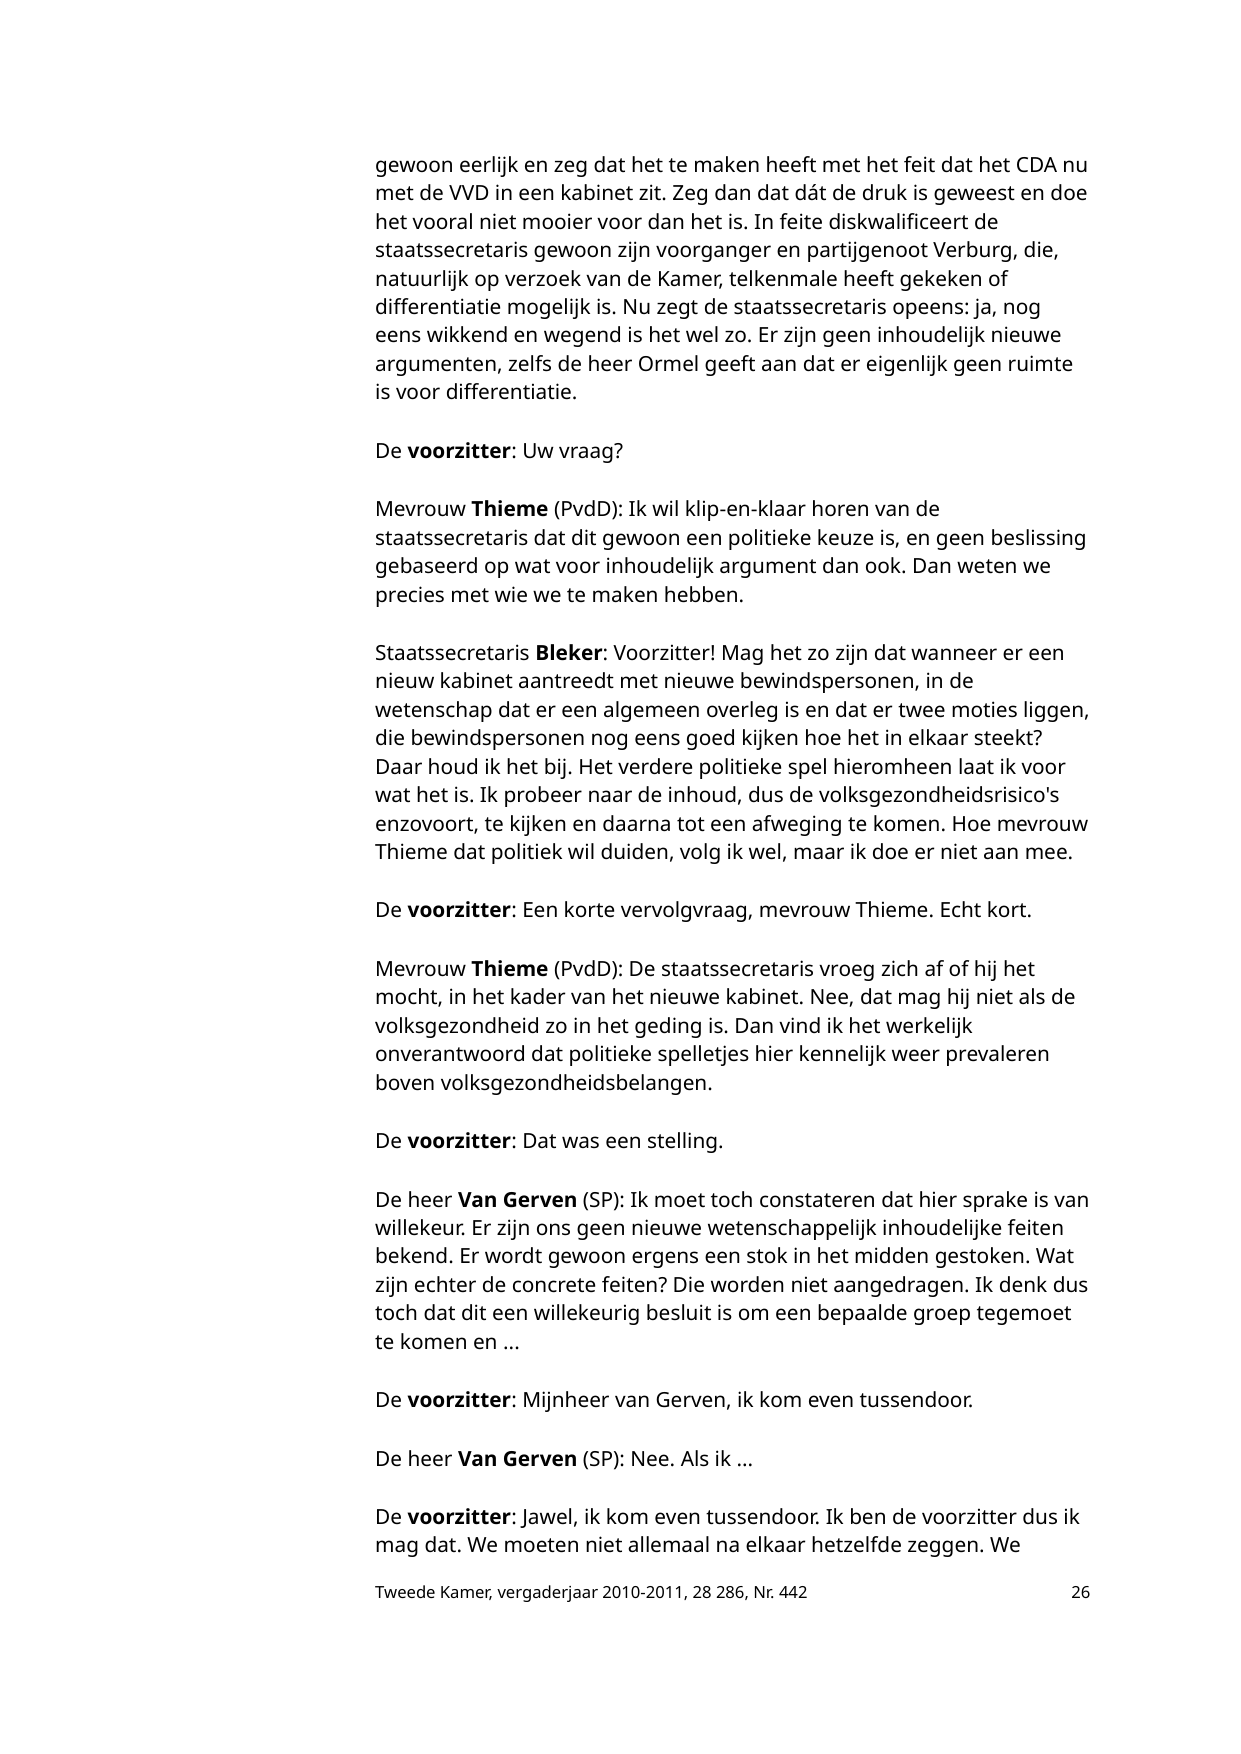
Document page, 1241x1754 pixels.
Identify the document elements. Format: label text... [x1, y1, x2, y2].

text De heer Van Gerven (SP): Nee. Als ik ... [375, 1444, 1090, 1472]
text gewoon eerlijk en zeg dat het te maken heeft met het feit dat het CDA nu met de VVD in een kabinet zit. Zeg dan dat dát de druk is geweest en doe het vooral niet mooier voor dan het is. In feite diskwalificeert de staatssecretaris gewoon zijn voorganger en partijgenoot Verburg, die, natuurlijk op verzoek van de Kamer, telkenmale heeft gekeken of differentiatie mogelijk is. Nu zegt de staatssecretaris opeens: ja, nog eens wikkend en wegend is het wel zo. Er zijn geen inhoudelijk nieuwe argumenten, zelfs de heer Ormel geeft aan dat er eigenlijk geen ruimte is voor differentiatie. [375, 150, 1090, 406]
text De voorzitter: Mijnheer van Gerven, ik kom even tussendoor. [375, 1385, 1090, 1414]
text De voorzitter: Een korte vervolgvraag, mevrouw Thieme. Echt kort. [375, 896, 1090, 924]
text De voorzitter: Dat was een stelling. [375, 1126, 1090, 1155]
text Mevrouw Thieme (PvdD): Ik wil klip-en-klaar horen van de staatssecretaris dat dit gewoon een politieke keuze is, en geen beslissing gebaseerd op wat voor inhoudelijk argument dan ook. Dan weten we precies met wie we te maken hebben. [375, 494, 1090, 608]
text Mevrouw Thieme (PvdD): De staatssecretaris vroeg zich af of hij het mocht, in het kader van het nieuwe kabinet. Nee, dat mag hij niet als de volksgezondheid zo in het geding is. Dan vind ik het werkelijk onverantwoord dat politieke spelletjes hier kennelijk weer prevaleren boven volksgezondheidsbelangen. [375, 954, 1090, 1096]
text De voorzitter: Jawel, ik kom even tussendoor. Ik ben de voorzitter dus ik mag dat. We moeten niet allemaal na elkaar hetzelfde zeggen. We [375, 1502, 1090, 1559]
text Staatssecretaris Bleker: Voorzitter! Mag het zo zijn dat wanneer er een nieuw kabinet aantreedt met nieuwe bewindspersonen, in de wetenschap dat er een algemeen overleg is en dat er twee moties liggen, die bewindspersonen nog eens goed kijken hoe het in elkaar steekt? Daar houd ik het bij. Het verdere politieke spel hieromheen laat ik voor wat het is. Ik probeer naar de inhoud, dus de volksgezondheidsrisico's enzovoort, te kijken en daarna tot een afweging te komen. Hoe mevrouw Thieme dat politiek wil duiden, volg ik wel, maar ik doe er niet aan mee. [375, 638, 1090, 866]
text De heer Van Gerven (SP): Ik moet toch constateren dat hier sprake is van willekeur. Er zijn ons geen nieuwe wetenschappelijk inhoudelijke feiten bekend. Er wordt gewoon ergens een stok in het midden gestoken. Wat zijn echter de concrete feiten? Die worden niet aangedragen. Ik denk dus toch dat dit een willekeurig besluit is om een bepaalde groep tegemoet te komen en ... [375, 1185, 1090, 1355]
text De voorzitter: Uw vraag? [375, 436, 1090, 464]
